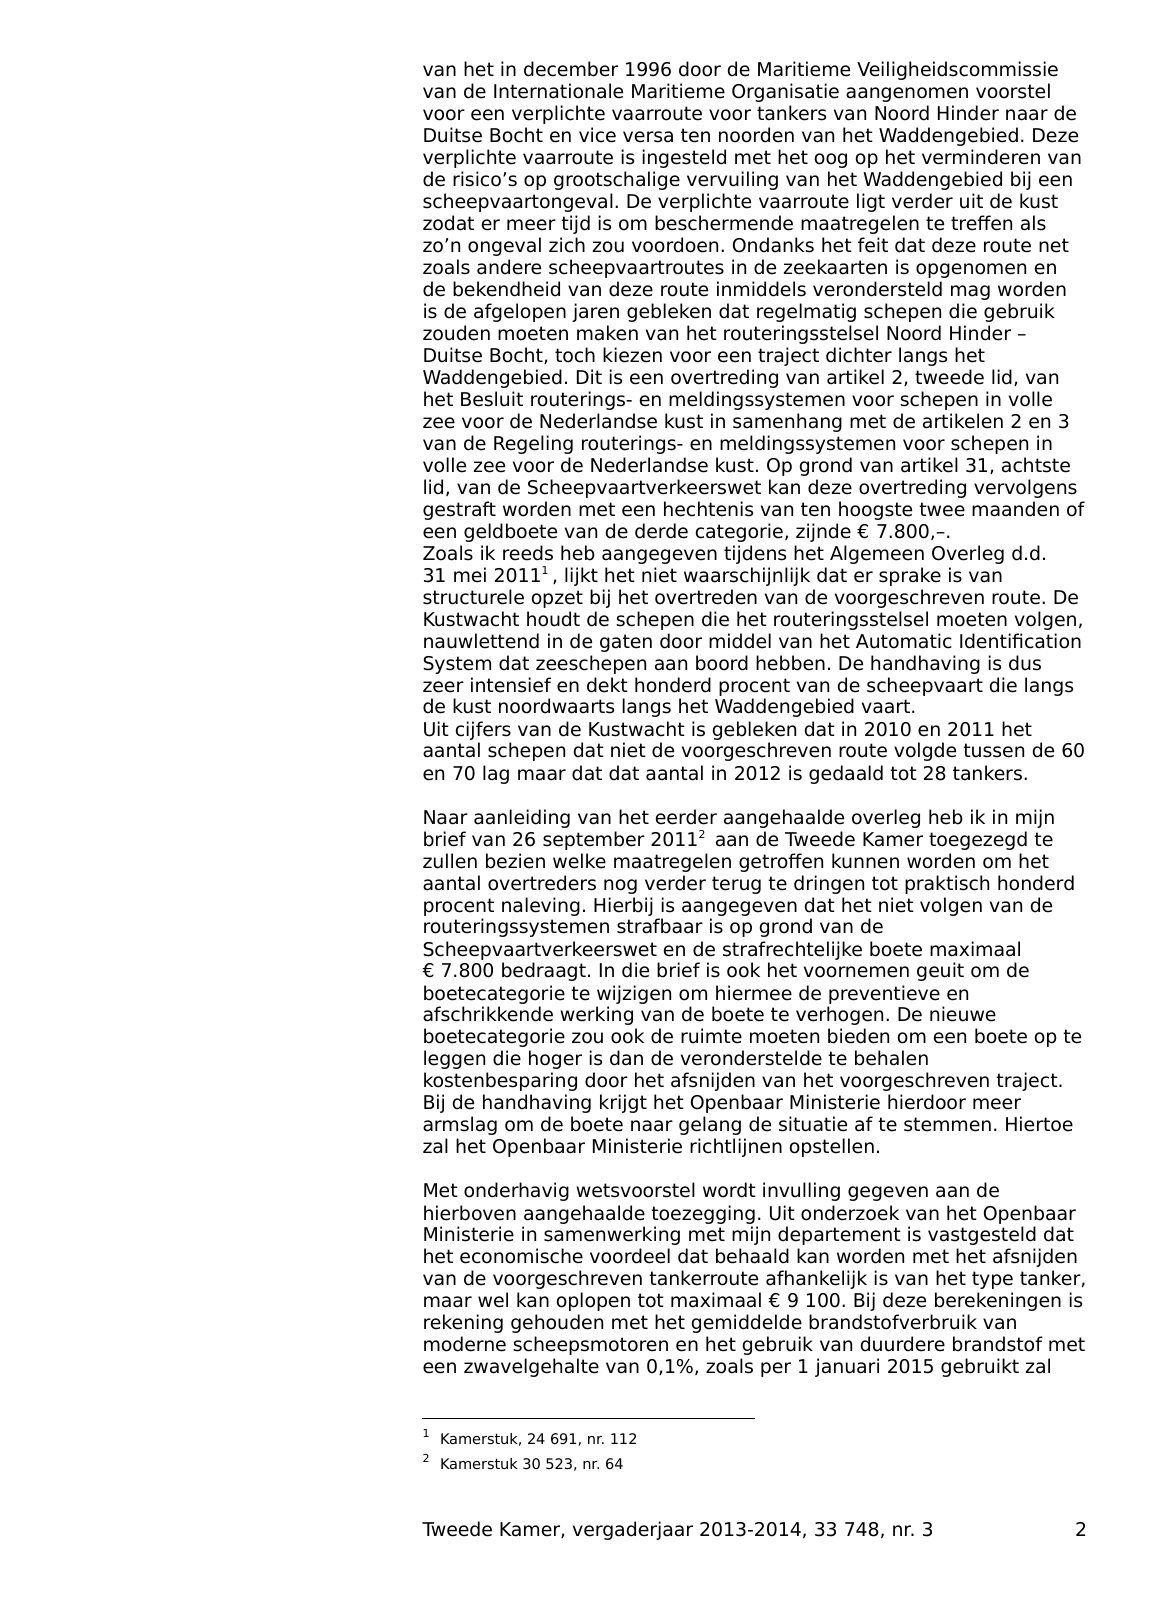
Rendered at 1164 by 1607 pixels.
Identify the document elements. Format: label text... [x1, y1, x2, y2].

text Met onderhavig wetsvoorstel wordt invulling gegeven aan de hierboven aangehaalde toezegging. Uit onderzoek van het Openbaar Ministerie in samenwerking met mijn departement is vastgesteld dat het economische voordeel dat behaald kan worden met het afsnijden van de voorgeschreven tankerroute afhankelijk is van het type tanker, maar wel kan oplopen tot maximaal € 9 100. Bij deze berekeningen is rekening gehouden met het gemiddelde brandstofverbruik van moderne scheepsmotoren en het gebruik van duurdere brandstof met een zwavelgehalte van 0,1%, zoals per 1 januari 2015 gebruikt zal [422, 1180, 1087, 1378]
text Zoals ik reeds heb aangegeven tijdens het Algemeen Overleg d.d. 31 mei 2011, lijkt het niet waarschijnlijk dat er sprake is van structurele opzet bij het overtreden van de voorgeschreven route. De Kustwacht houdt de schepen die het routeringsstelsel moeten volgen, nauwlettend in de gaten door middel van het Automatic Identification System dat zeeschepen aan boord hebben. De handhaving is dus zeer intensief en dekt honderd procent van de scheepvaart die langs de kust noordwaarts langs het Waddengebied vaart. [422, 543, 1087, 718]
text Kamerstuk, 24 691, nr. 112 [422, 1427, 1087, 1449]
text van het in december 1996 door de Maritieme Veiligheidscommissie van de Internationale Maritieme Organisatie aangenomen voorstel voor een verplichte vaarroute voor tankers van Noord Hinder naar de Duitse Bocht en vice versa ten noorden van het Waddengebied. Deze verplichte vaarroute is ingesteld met het oog op het verminderen van de risico’s op grootschalige vervuiling van het Waddengebied bij een scheepvaartongeval. De verplichte vaarroute ligt verder uit de kust zodat er meer tijd is om beschermende maatregelen te treffen als zo’n ongeval zich zou voordoen. Ondanks het feit dat deze route net zoals andere scheepvaartroutes in de zeekaarten is opgenomen en de bekendheid van deze route inmiddels verondersteld mag worden is de afgelopen jaren gebleken dat regelmatig schepen die gebruik zouden moeten maken van het routeringsstelsel Noord Hinder – Duitse Bocht, toch kiezen voor een traject dichter langs het Waddengebied. Dit is een overtreding van artikel 2, tweede lid, van het Besluit routerings- en meldingssystemen voor schepen in volle zee voor de Nederlandse kust in samenhang met de artikelen 2 en 3 van de Regeling routerings- en meldingssystemen voor schepen in volle zee voor de Nederlandse kust. Op grond van artikel 31, achtste lid, van de Scheepvaartverkeerswet kan deze overtreding vervolgens gestraft worden met een hechtenis van ten hoogste twee maanden of een geldboete van de derde categorie, zijnde € 7.800,–. [422, 59, 1087, 543]
text Kamerstuk 30 523, nr. 64 [422, 1452, 1087, 1474]
text Naar aanleiding van het eerder aangehaalde overleg heb ik in mijn brief van 26 september 2011 aan de Tweede Kamer toegezegd te zullen bezien welke maatregelen getroffen kunnen worden om het aantal overtreders nog verder terug te dringen tot praktisch honderd procent naleving. Hierbij is aangegeven dat het niet volgen van de routeringssystemen strafbaar is op grond van de Scheepvaartverkeerswet en de strafrechtelijke boete maximaal € 7.800 bedraagt. In die brief is ook het voornemen geuit om de boetecategorie te wijzigen om hiermee de preventieve en afschrikkende werking van de boete te verhogen. De nieuwe boetecategorie zou ook de ruimte moeten bieden om een boete op te leggen die hoger is dan de veronderstelde te behalen kostenbesparing door het afsnijden van het voorgeschreven traject. Bij de handhaving krijgt het Openbaar Ministerie hierdoor meer armslag om de boete naar gelang de situatie af te stemmen. Hiertoe zal het Openbaar Ministerie richtlijnen opstellen. [422, 807, 1087, 1158]
text Uit cijfers van de Kustwacht is gebleken dat in 2010 en 2011 het aantal schepen dat niet de voorgeschreven route volgde tussen de 60 en 70 lag maar dat dat aantal in 2012 is gedaald tot 28 tankers. [422, 718, 1087, 784]
